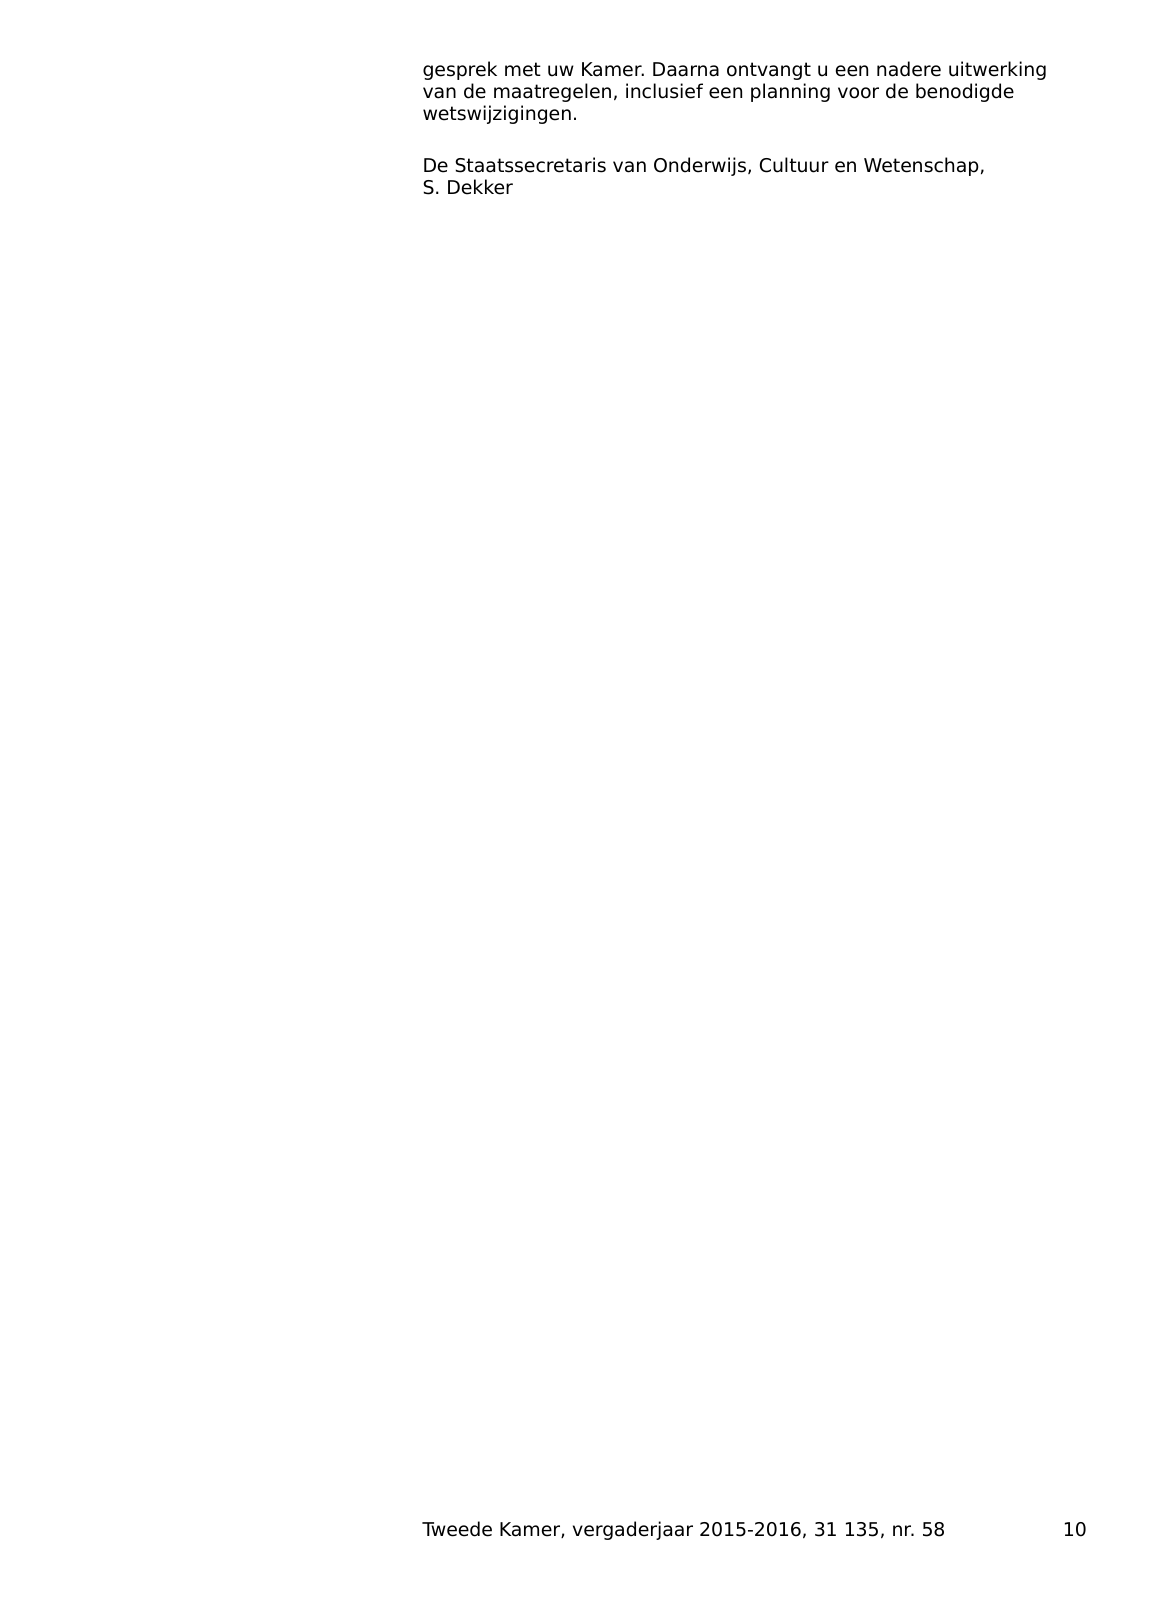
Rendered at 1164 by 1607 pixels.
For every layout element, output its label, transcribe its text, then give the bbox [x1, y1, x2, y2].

text gesprek met uw Kamer. Daarna ontvangt u een nadere uitwerking van de maatregelen, inclusief een planning voor de benodigde wetswijzigingen. [422, 59, 1087, 125]
text De Staatssecretaris van Onderwijs, Cultuur en Wetenschap, S. Dekker [422, 155, 1087, 199]
